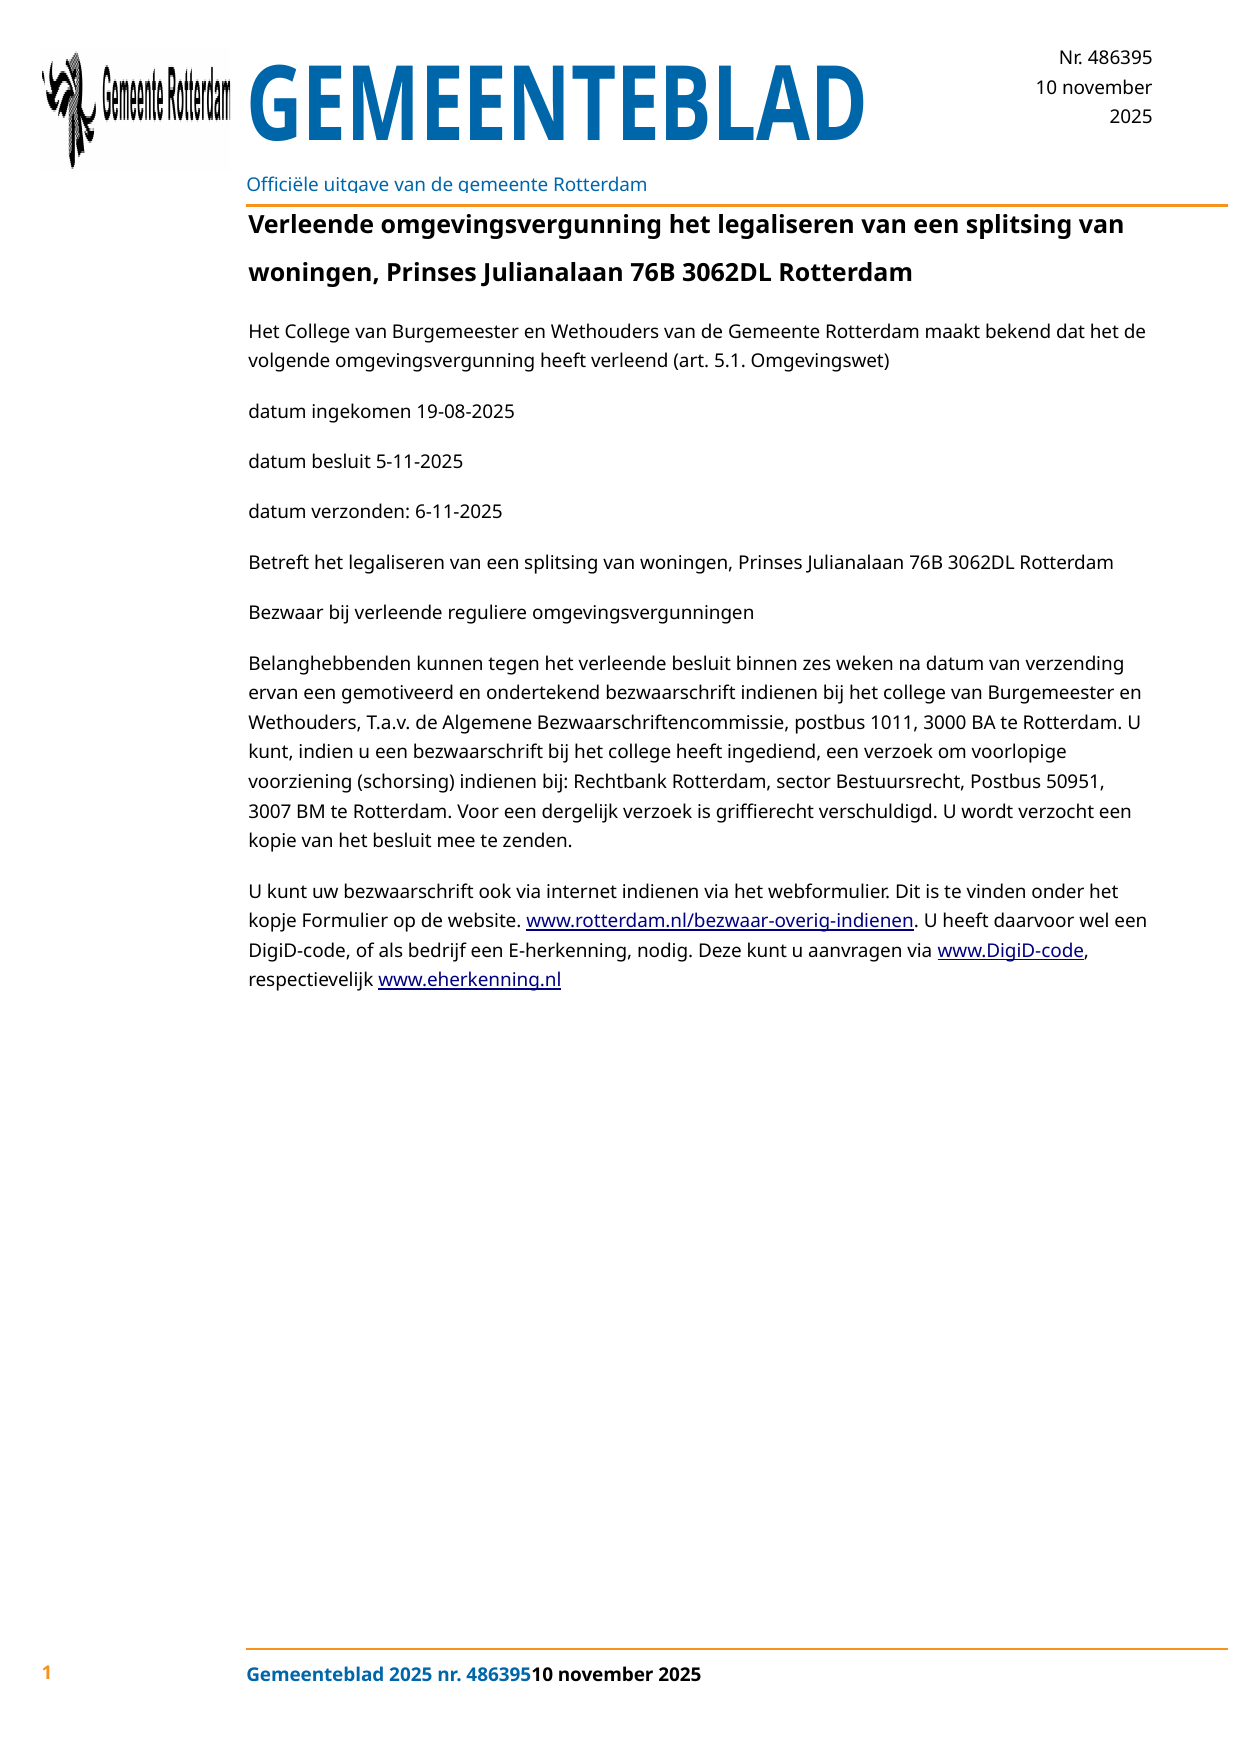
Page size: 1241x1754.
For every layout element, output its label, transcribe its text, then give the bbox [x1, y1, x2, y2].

text Verleende omgevingsvergunning het legaliseren van een splitsing van woningen, Prinses Julianalaan 76B 3062DL Rotterdam [248, 207, 1152, 288]
text Belanghebbenden kunnen tegen het verleende besluit binnen zes weken na datum van verzending ervan een gemotiveerd en ondertekend bezwaarschrift indienen bij het college van Burgemeester en Wethouders, T.a.v. de Algemene Bezwaarschriftencommissie, postbus 1011, 3000 BA te Rotterdam. U kunt, indien u een bezwaarschrift bij het college heeft ingediend, een verzoek om voorlopige voorziening (schorsing) indienen bij: Rechtbank Rotterdam, sector Bestuursrecht, Postbus 50951, 3007 BM te Rotterdam. Voor een dergelijk verzoek is griffierecht verschuldigd. U wordt verzocht een kopie van het besluit mee te zenden. [248, 650, 1152, 853]
text Het College van Burgemeester en Wethouders van de Gemeente Rotterdam maakt bekend dat het de volgende omgevingsvergunning heeft verleend (art. 5.1. Omgevingswet) [248, 318, 1152, 373]
text U kunt uw bezwaarschrift ook via internet indienen via het webformulier. Dit is te vinden onder het kopje Formulier op de website. www.rotterdam.nl/bezwaar-overig-indienen. U heeft daarvoor wel een DigiD-code, of als bedrijf een E-herkenning, nodig. Deze kunt u aanvragen via www.DigiD-code, respectievelijk www.eherkenning.nl [248, 878, 1152, 992]
text datum verzonden: 6-11-2025 [248, 499, 1152, 524]
text Betreft het legaliseren van een splitsing van woningen, Prinses Julianalaan 76B 3062DL Rotterdam [248, 549, 1152, 575]
text datum besluit 5-11-2025 [248, 448, 1152, 474]
text Bezwaar bij verleende reguliere omgevingsvergunningen [248, 599, 1152, 625]
text datum ingekomen 19-08-2025 [248, 398, 1152, 424]
picture [41, 47, 231, 172]
